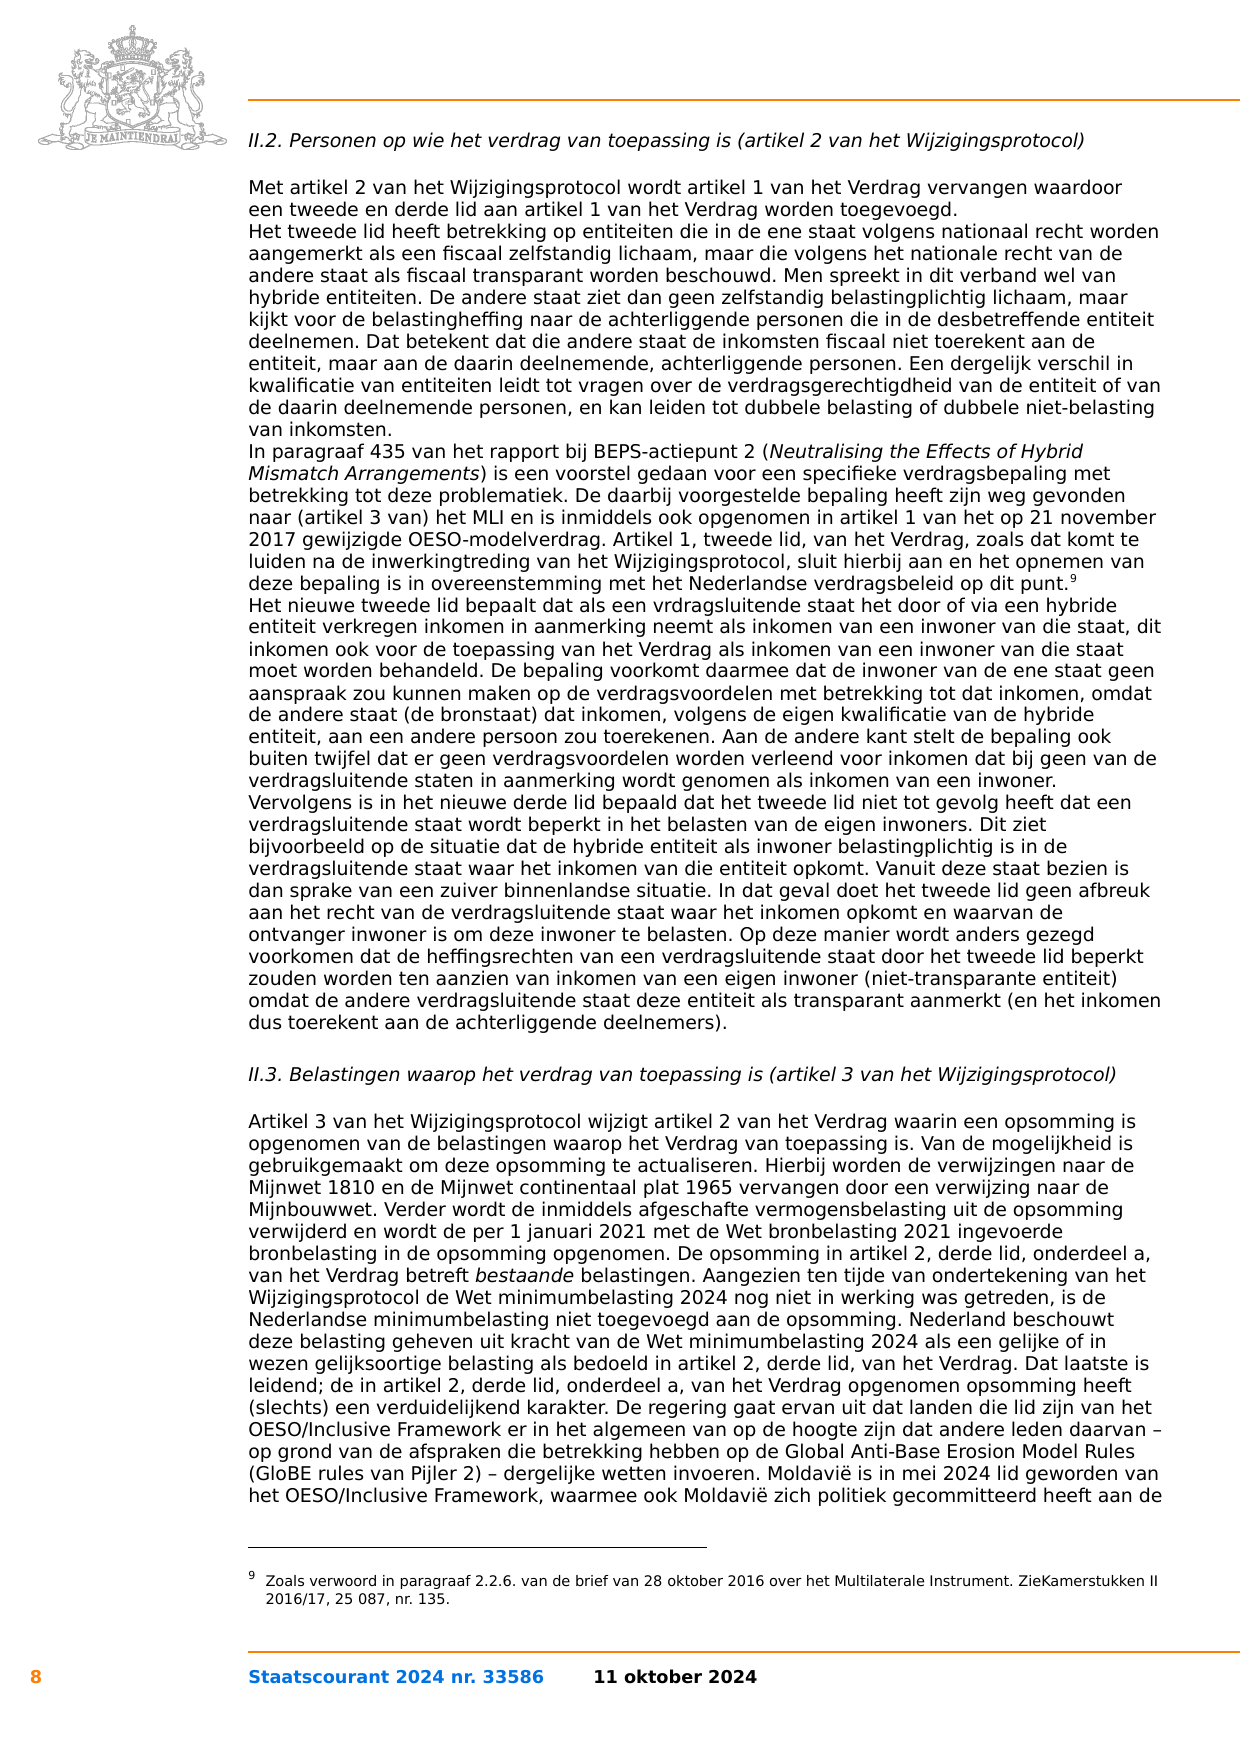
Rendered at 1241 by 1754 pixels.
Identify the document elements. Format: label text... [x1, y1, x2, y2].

text Het nieuwe tweede lid bepaalt dat als een vrdragsluitende staat het door of via een hybride entiteit verkregen inkomen in aanmerking neemt als inkomen van een inwoner van die staat, dit inkomen ook voor de toepassing van het Verdrag als inkomen van een inwoner van die staat moet worden behandeld. De bepaling voorkomt daarmee dat de inwoner van de ene staat geen aanspraak zou kunnen maken op de verdragsvoordelen met betrekking tot dat inkomen, omdat de andere staat (de bronstaat) dat inkomen, volgens de eigen kwalificatie van de hybride entiteit, aan een andere persoon zou toerekenen. Aan de andere kant stelt de bepaling ook buiten twijfel dat er geen verdragsvoordelen worden verleend voor inkomen dat bij geen van de verdragsluitende staten in aanmerking wordt genomen als inkomen van een inwoner. [248, 594, 1163, 792]
subtitle II.2. Personen op wie het verdrag van toepassing is (artikel 2 van het Wijzigingsprotocol) [248, 130, 1163, 152]
subtitle II.3. Belastingen waarop het verdrag van toepassing is (artikel 3 van het Wijzigingsprotocol) [248, 1064, 1163, 1086]
text Het tweede lid heeft betrekking op entiteiten die in de ene staat volgens nationaal recht worden aangemerkt als een fiscaal zelfstandig lichaam, maar die volgens het nationale recht van de andere staat als fiscaal transparant worden beschouwd. Men spreekt in dit verband wel van hybride entiteiten. De andere staat ziet dan geen zelfstandig belastingplichtig lichaam, maar kijkt voor de belastingheffing naar de achterliggende personen die in de desbetreffende entiteit deelnemen. Dat betekent dat die andere staat de inkomsten fiscaal niet toerekent aan de entiteit, maar aan de daarin deelnemende, achterliggende personen. Een dergelijk verschil in kwalificatie van entiteiten leidt tot vragen over de verdragsgerechtigdheid van de entiteit of van de daarin deelnemende personen, en kan leiden tot dubbele belasting of dubbele niet-belasting van inkomsten. [248, 221, 1163, 441]
text In paragraaf 435 van het rapport bij BEPS-actiepunt 2 (Neutralising the Effects of Hybrid Mismatch Arrangements) is een voorstel gedaan voor een specifieke verdragsbepaling met betrekking tot deze problematiek. De daarbij voorgestelde bepaling heeft zijn weg gevonden naar (artikel 3 van) het MLI en is inmiddels ook opgenomen in artikel 1 van het op 21 november 2017 gewijzigde OESO-modelverdrag. Artikel 1, tweede lid, van het Verdrag, zoals dat komt te luiden na de inwerkingtreding van het Wijzigingsprotocol, sluit hierbij aan en het opnemen van deze bepaling is in overeenstemming met het Nederlandse verdragsbeleid op dit punt. [248, 441, 1163, 594]
text Met artikel 2 van het Wijzigingsprotocol wordt artikel 1 van het Verdrag vervangen waardoor een tweede en derde lid aan artikel 1 van het Verdrag worden toegevoegd. [248, 177, 1163, 221]
text Artikel 3 van het Wijzigingsprotocol wijzigt artikel 2 van het Verdrag waarin een opsomming is opgenomen van de belastingen waarop het Verdrag van toepassing is. Van de mogelijkheid is gebruikgemaakt om deze opsomming te actualiseren. Hierbij worden de verwijzingen naar de Mijnwet 1810 en de Mijnwet continentaal plat 1965 vervangen door een verwijzing naar de Mijnbouwwet. Verder wordt de inmiddels afgeschafte vermogensbelasting uit de opsomming verwijderd en wordt de per 1 januari 2021 met de Wet bronbelasting 2021 ingevoerde bronbelasting in de opsomming opgenomen. De opsomming in artikel 2, derde lid, onderdeel a, van het Verdrag betreft bestaande belastingen. Aangezien ten tijde van ondertekening van het Wijzigingsprotocol de Wet minimumbelasting 2024 nog niet in werking was getreden, is de Nederlandse minimumbelasting niet toegevoegd aan de opsomming. Nederland beschouwt deze belasting geheven uit kracht van de Wet minimumbelasting 2024 als een gelijke of in wezen gelijksoortige belasting als bedoeld in artikel 2, derde lid, van het Verdrag. Dat laatste is leidend; de in artikel 2, derde lid, onderdeel a, van het Verdrag opgenomen opsomming heeft (slechts) een verduidelijkend karakter. De regering gaat ervan uit dat landen die lid zijn van het OESO/Inclusive Framework er in het algemeen van op de hoogte zijn dat andere leden daarvan – op grond van de afspraken die betrekking hebben op de Global Anti-Base Erosion Model Rules (GloBE rules van Pijler 2) – dergelijke wetten invoeren. Moldavië is in mei 2024 lid geworden van het OESO/Inclusive Framework, waarmee ook Moldavië zich politiek gecommitteerd heeft aan de [248, 1111, 1163, 1507]
text Zoals verwoord in paragraaf 2.2.6. van de brief van 28 oktober 2016 over het Multilaterale Instrument. ZieKamerstukken II 2016/17, 25 087, nr. 135. [248, 1569, 1163, 1608]
picture [38, 25, 227, 150]
text Vervolgens is in het nieuwe derde lid bepaald dat het tweede lid niet tot gevolg heeft dat een verdragsluitende staat wordt beperkt in het belasten van de eigen inwoners. Dit ziet bijvoorbeeld op de situatie dat de hybride entiteit als inwoner belastingplichtig is in de verdragsluitende staat waar het inkomen van die entiteit opkomt. Vanuit deze staat bezien is dan sprake van een zuiver binnenlandse situatie. In dat geval doet het tweede lid geen afbreuk aan het recht van de verdragsluitende staat waar het inkomen opkomt en waarvan de ontvanger inwoner is om deze inwoner te belasten. Op deze manier wordt anders gezegd voorkomen dat de heffingsrechten van een verdragsluitende staat door het tweede lid beperkt zouden worden ten aanzien van inkomen van een eigen inwoner (niet-transparante entiteit) omdat de andere verdragsluitende staat deze entiteit als transparant aanmerkt (en het inkomen dus toerekent aan de achterliggende deelnemers). [248, 792, 1163, 1034]
